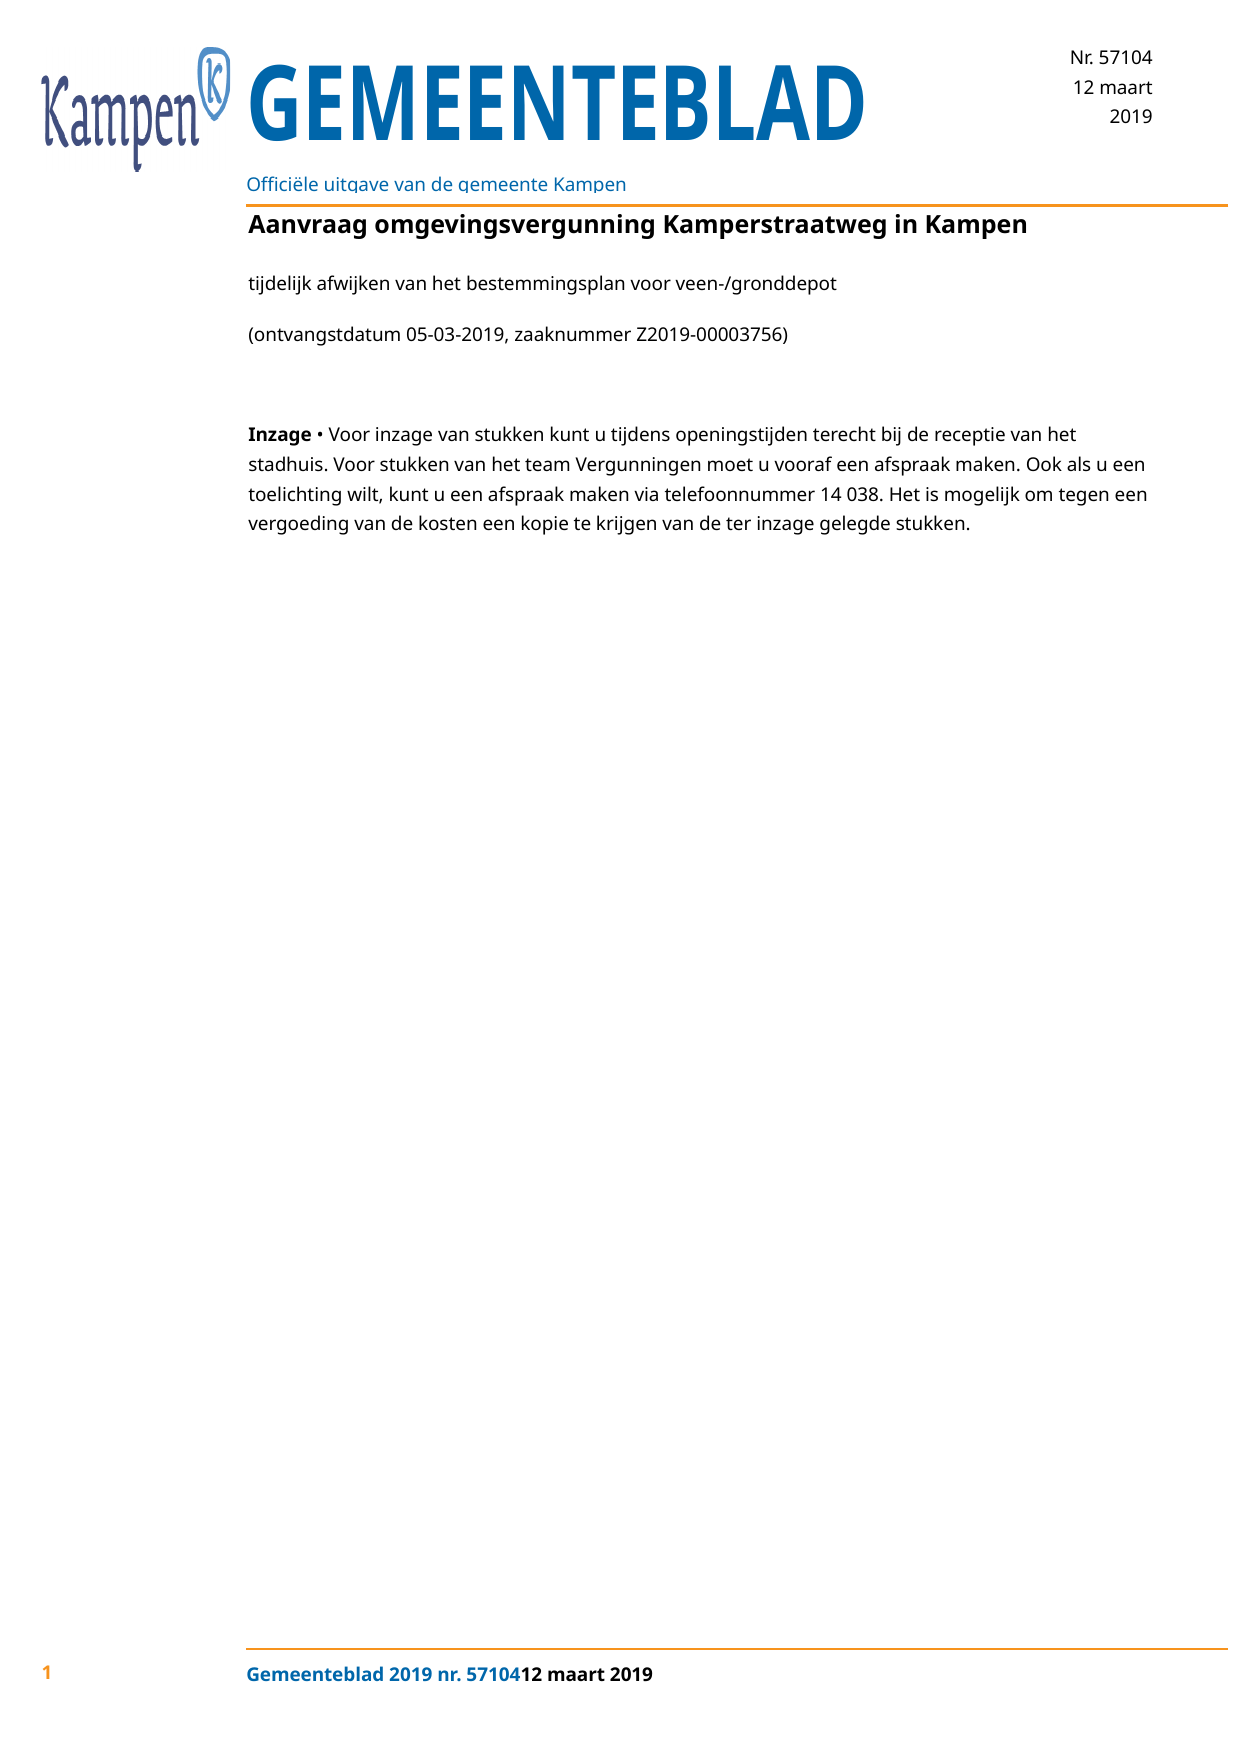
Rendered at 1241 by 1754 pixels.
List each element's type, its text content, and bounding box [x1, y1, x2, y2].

text Inzage • Voor inzage van stukken kunt u tijdens openingstijden terecht bij de receptie van het stadhuis. Voor stukken van het team Vergunningen moet u vooraf een afspraak maken. Ook als u een toelichting wilt, kunt u een afspraak maken via telefoonnummer 14 038. Het is mogelijk om tegen een vergoeding van de kosten een kopie te krijgen van de ter inzage gelegde stukken. [248, 422, 1152, 536]
text Aanvraag omgevingsvergunning Kamperstraatweg in Kampen [248, 207, 1152, 241]
text (ontvangstdatum 05-03-2019, zaaknummer Z2019-00003756) [248, 321, 1152, 346]
text tijdelijk afwijken van het bestemmingsplan voor veen-/gronddepot [248, 270, 1152, 296]
picture [41, 47, 231, 172]
